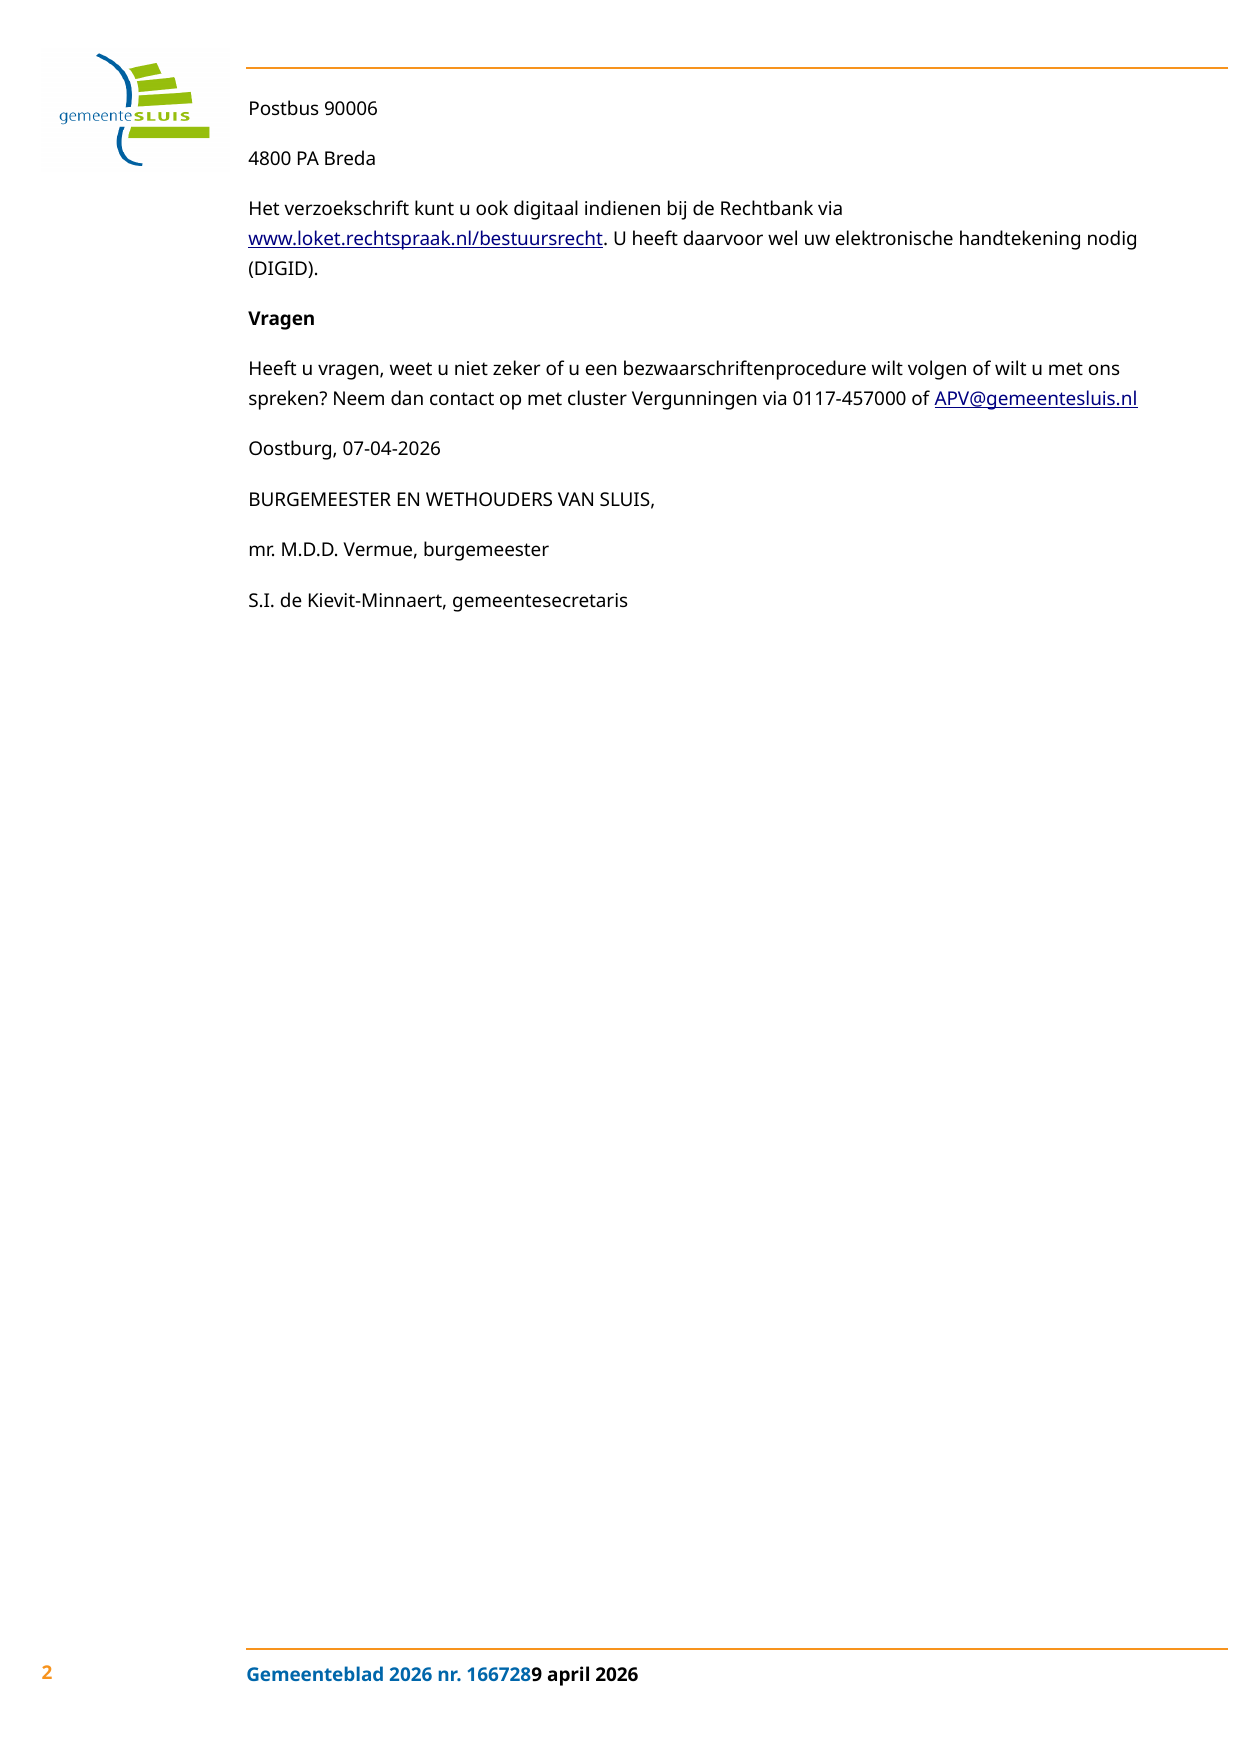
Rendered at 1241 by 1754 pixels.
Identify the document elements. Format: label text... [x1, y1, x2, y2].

picture [41, 47, 231, 172]
text BURGEMEESTER EN WETHOUDERS VAN SLUIS, [248, 486, 1152, 512]
text Het verzoekschrift kunt u ook digitaal indienen bij de Rechtbank via www.loket.rechtspraak.nl/bestuursrecht. U heeft daarvoor wel uw elektronische handtekening nodig (DIGID). [248, 196, 1152, 281]
text 4800 PA Breda [248, 145, 1152, 171]
text S.I. de Kievit-Minnaert, gemeentesecretaris [248, 587, 1152, 613]
text Vragen [248, 305, 1152, 331]
text mr. M.D.D. Vermue, burgemeester [248, 536, 1152, 562]
text Oostburg, 07-04-2026 [248, 436, 1152, 461]
text Heeft u vragen, weet u niet zeker of u een bezwaarschriftenprocedure wilt volgen of wilt u met ons spreken? Neem dan contact op met cluster Vergunningen via 0117-457000 of APV@gemeentesluis.nl [248, 356, 1152, 411]
text Postbus 90006 [248, 95, 1152, 121]
